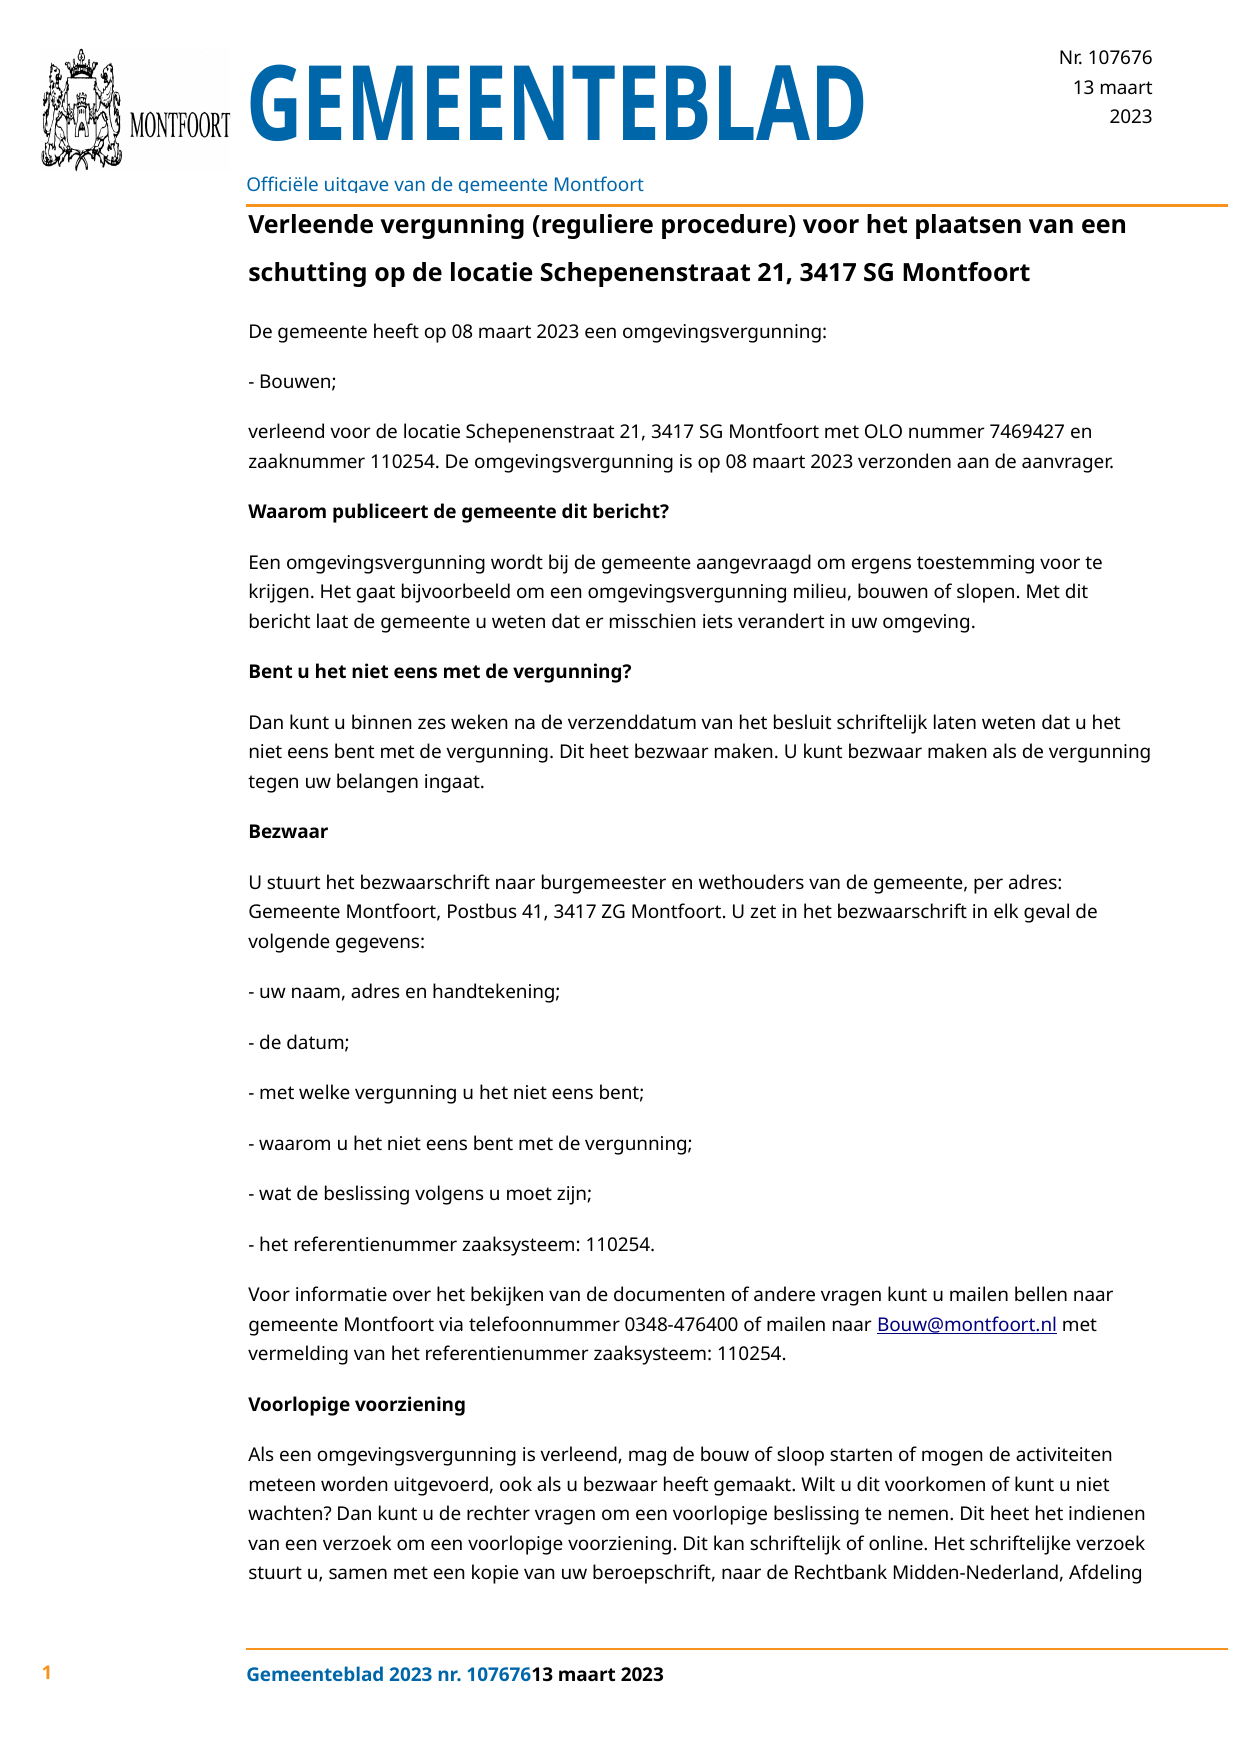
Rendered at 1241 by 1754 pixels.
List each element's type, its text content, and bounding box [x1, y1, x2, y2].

text Bezwaar [248, 819, 1152, 844]
text Dan kunt u binnen zes weken na de verzenddatum van het besluit schriftelijk laten weten dat u het niet eens bent met de vergunning. Dit heet bezwaar maken. U kunt bezwaar maken als de vergunning tegen uw belangen ingaat. [248, 709, 1152, 794]
picture [41, 47, 231, 172]
text Verleende vergunning (reguliere procedure) voor het plaatsen van een schutting op de locatie Schepenenstraat 21, 3417 SG Montfoort [248, 207, 1152, 288]
text Bent u het niet eens met de vergunning? [248, 659, 1152, 684]
text Voor informatie over het bekijken van de documenten of andere vragen kunt u mailen bellen naar gemeente Montfoort via telefoonnummer 0348-476400 of mailen naar Bouw@montfoort.nl met vermelding van het referentienummer zaaksysteem: 110254. [248, 1281, 1152, 1366]
text - waarom u het niet eens bent met de vergunning; [248, 1130, 1152, 1156]
text - het referentienummer zaaksysteem: 110254. [248, 1231, 1152, 1257]
text De gemeente heeft op 08 maart 2023 een omgevingsvergunning: [248, 318, 1152, 344]
text U stuurt het bezwaarschrift naar burgemeester en wethouders van de gemeente, per adres: Gemeente Montfoort, Postbus 41, 3417 ZG Montfoort. U zet in het bezwaarschrift in elk geval de volgende gegevens: [248, 869, 1152, 954]
text - Bouwen; [248, 368, 1152, 394]
text - uw naam, adres en handtekening; [248, 979, 1152, 1004]
text verleend voor de locatie Schepenenstraat 21, 3417 SG Montfoort met OLO nummer 7469427 en zaaknummer 110254. De omgevingsvergunning is op 08 maart 2023 verzonden aan de aanvrager. [248, 419, 1152, 474]
text Voorlopige voorziening [248, 1391, 1152, 1417]
text - de datum; [248, 1029, 1152, 1055]
text - wat de beslissing volgens u moet zijn; [248, 1180, 1152, 1206]
text Een omgevingsvergunning wordt bij de gemeente aangevraagd om ergens toestemming voor te krijgen. Het gaat bijvoorbeeld om een omgevingsvergunning milieu, bouwen of slopen. Met dit bericht laat de gemeente u weten dat er misschien iets verandert in uw omgeving. [248, 549, 1152, 634]
text - met welke vergunning u het niet eens bent; [248, 1079, 1152, 1105]
text Als een omgevingsvergunning is verleend, mag de bouw of sloop starten of mogen de activiteiten meteen worden uitgevoerd, ook als u bezwaar heeft gemaakt. Wilt u dit voorkomen of kunt u niet wachten? Dan kunt u de rechter vragen om een voorlopige beslissing te nemen. Dit heet het indienen van een verzoek om een voorlopige voorziening. Dit kan schriftelijk of online. Het schriftelijke verzoek stuurt u, samen met een kopie van uw beroepschrift, naar de Rechtbank Midden-Nederland, Afdeling [248, 1441, 1152, 1585]
text Waarom publiceert de gemeente dit bericht? [248, 499, 1152, 524]
